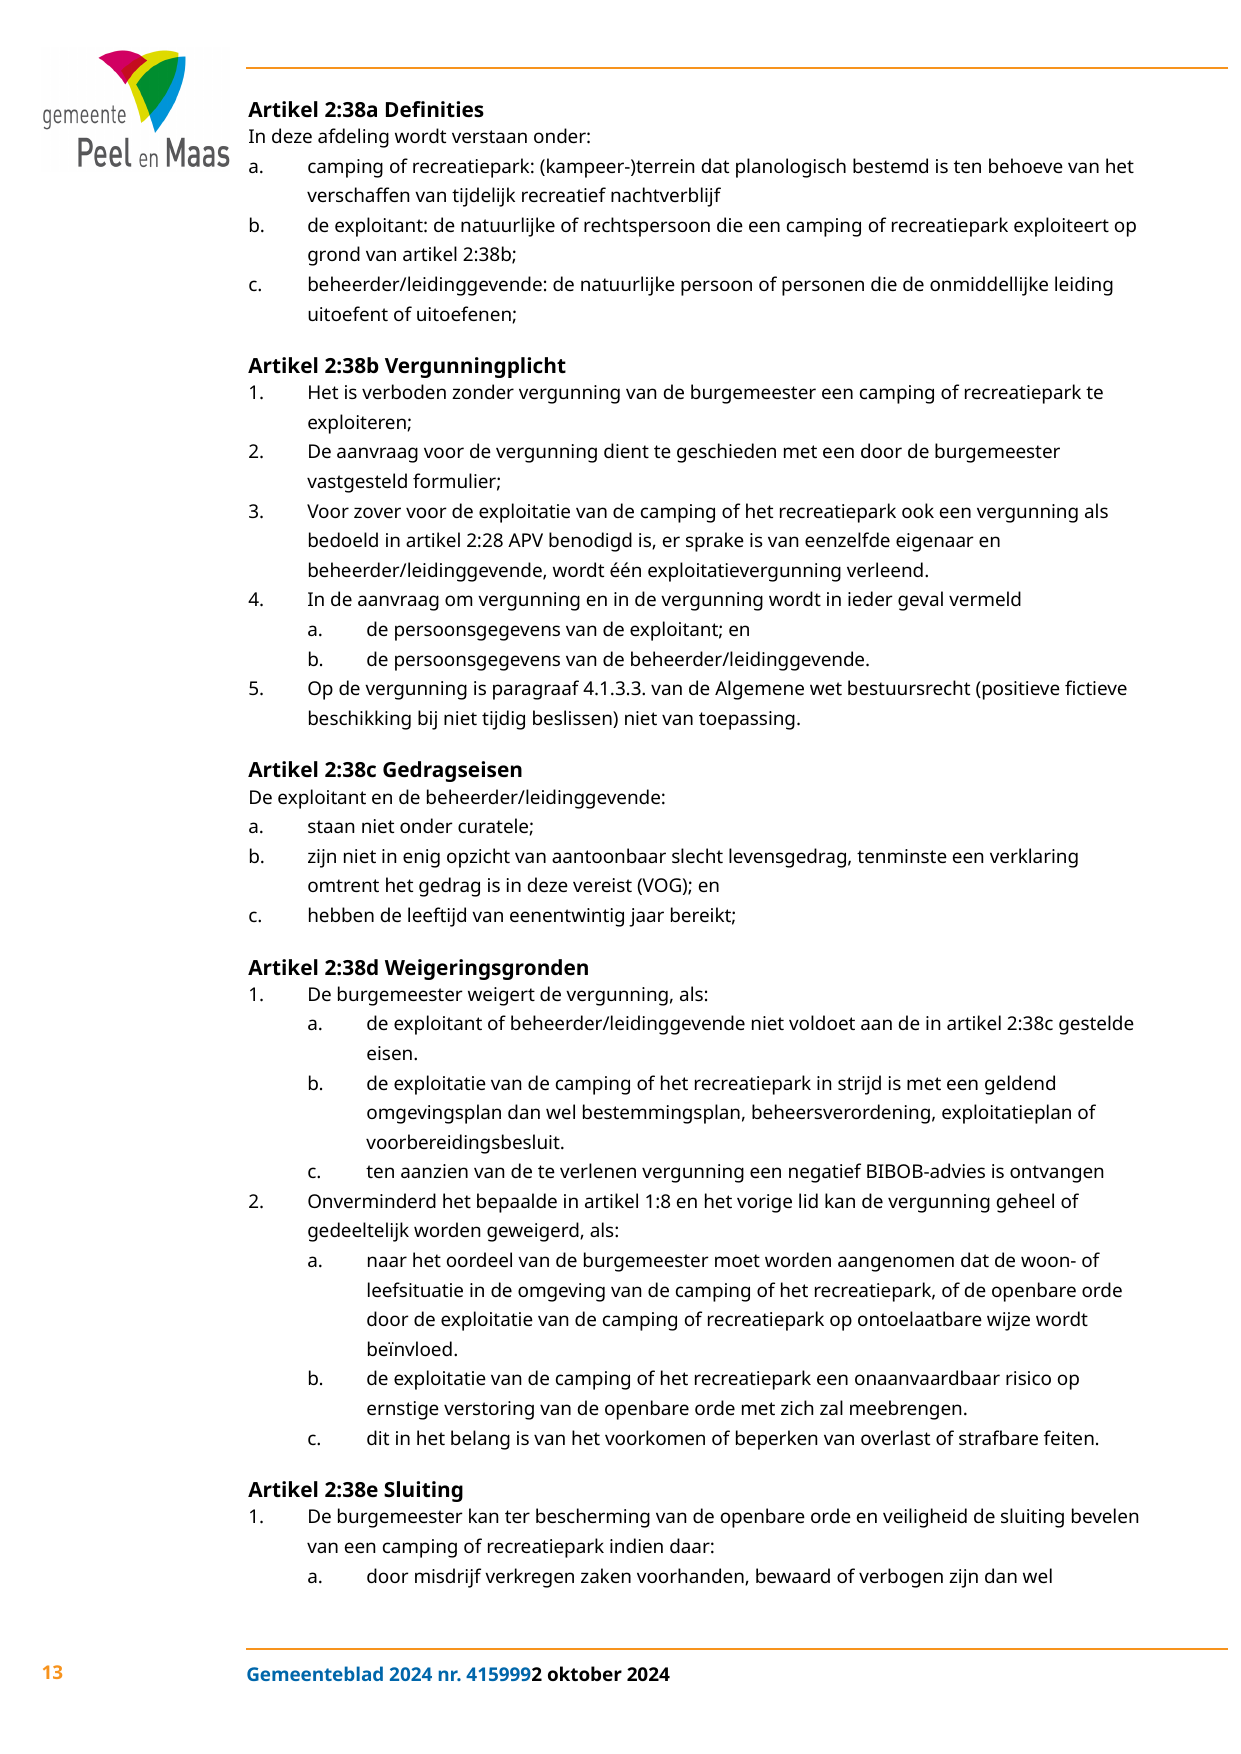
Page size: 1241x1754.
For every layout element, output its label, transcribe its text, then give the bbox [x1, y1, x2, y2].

text Artikel 2:38a Definities [248, 95, 1152, 123]
list ten aanzien van de te verlenen vergunning een negatief BIBOB-advies is ontvangen [307, 1158, 1152, 1184]
text Artikel 2:38d Weigeringsgronden [248, 953, 1152, 981]
list beheerder/leidinggevende: de natuurlijke persoon of personen die de onmiddellijke leiding uitoefent of uitoefenen; [248, 271, 1152, 326]
list de exploitant: de natuurlijke of rechtspersoon die een camping of recreatiepark exploiteert op grond van artikel 2:38b; [248, 212, 1152, 267]
picture [41, 47, 231, 172]
list De burgemeester kan ter bescherming van de openbare orde en veiligheid de sluiting bevelen van een camping of recreatiepark indien daar: [248, 1504, 1152, 1559]
list zijn niet in enig opzicht van aantoonbaar slecht levensgedrag, tenminste een verklaring omtrent het gedrag is in deze vereist (VOG); en [248, 843, 1152, 898]
list Voor zover voor de exploitatie van de camping of het recreatiepark ook een vergunning als bedoeld in artikel 2:28 APV benodigd is, er sprake is van eenzelfde eigenaar en beheerder/leidinggevende, wordt één exploitatievergunning verleend. [248, 498, 1152, 583]
text De exploitant en de beheerder/leidinggevende: [248, 784, 1152, 809]
list dit in het belang is van het voorkomen of beperken van overlast of strafbare feiten. [307, 1425, 1152, 1451]
list staan niet onder curatele; [248, 813, 1152, 839]
list Onverminderd het bepaalde in artikel 1:8 en het vorige lid kan de vergunning geheel of gedeeltelijk worden geweigerd, als: [248, 1188, 1152, 1243]
list de persoonsgegevens van de beheerder/leidinggevende. [307, 646, 1152, 672]
list de exploitatie van de camping of het recreatiepark in strijd is met een geldend omgevingsplan dan wel bestemmingsplan, beheersverordening, exploitatieplan of voorbereidingsbesluit. [307, 1070, 1152, 1155]
list de exploitatie van de camping of het recreatiepark een onaanvaardbaar risico op ernstige verstoring van de openbare orde met zich zal meebrengen. [307, 1366, 1152, 1421]
list Het is verboden zonder vergunning van de burgemeester een camping of recreatiepark te exploiteren; [248, 379, 1152, 435]
text Artikel 2:38b Vergunningplicht [248, 351, 1152, 379]
list de exploitant of beheerder/leidinggevende niet voldoet aan de in artikel 2:38c gestelde eisen. [307, 1011, 1152, 1066]
text Artikel 2:38c Gedragseisen [248, 755, 1152, 784]
list hebben de leeftijd van eenentwintig jaar bereikt; [248, 902, 1152, 928]
list door misdrijf verkregen zaken voorhanden, bewaard of verbogen zijn dan wel [307, 1563, 1152, 1588]
list De burgemeester weigert de vergunning, als: [248, 981, 1152, 1007]
list Op de vergunning is paragraaf 4.1.3.3. van de Algemene wet bestuursrecht (positieve fictieve beschikking bij niet tijdig beslissen) niet van toepassing. [248, 675, 1152, 731]
list de persoonsgegevens van de exploitant; en [307, 616, 1152, 642]
list naar het oordeel van de burgemeester moet worden aangenomen dat de woon- of leefsituatie in de omgeving van de camping of het recreatiepark, of de openbare orde door de exploitatie van de camping of recreatiepark op ontoelaatbare wijze wordt beïnvloed. [307, 1247, 1152, 1362]
text In deze afdeling wordt verstaan onder: [248, 123, 1152, 149]
list camping of recreatiepark: (kampeer-)terrein dat planologisch bestemd is ten behoeve van het verschaffen van tijdelijk recreatief nachtverblijf [248, 153, 1152, 208]
text Artikel 2:38e Sluiting [248, 1475, 1152, 1504]
list In de aanvraag om vergunning en in de vergunning wordt in ieder geval vermeld [248, 587, 1152, 612]
list De aanvraag voor de vergunning dient te geschieden met een door de burgemeester vastgesteld formulier; [248, 439, 1152, 494]
